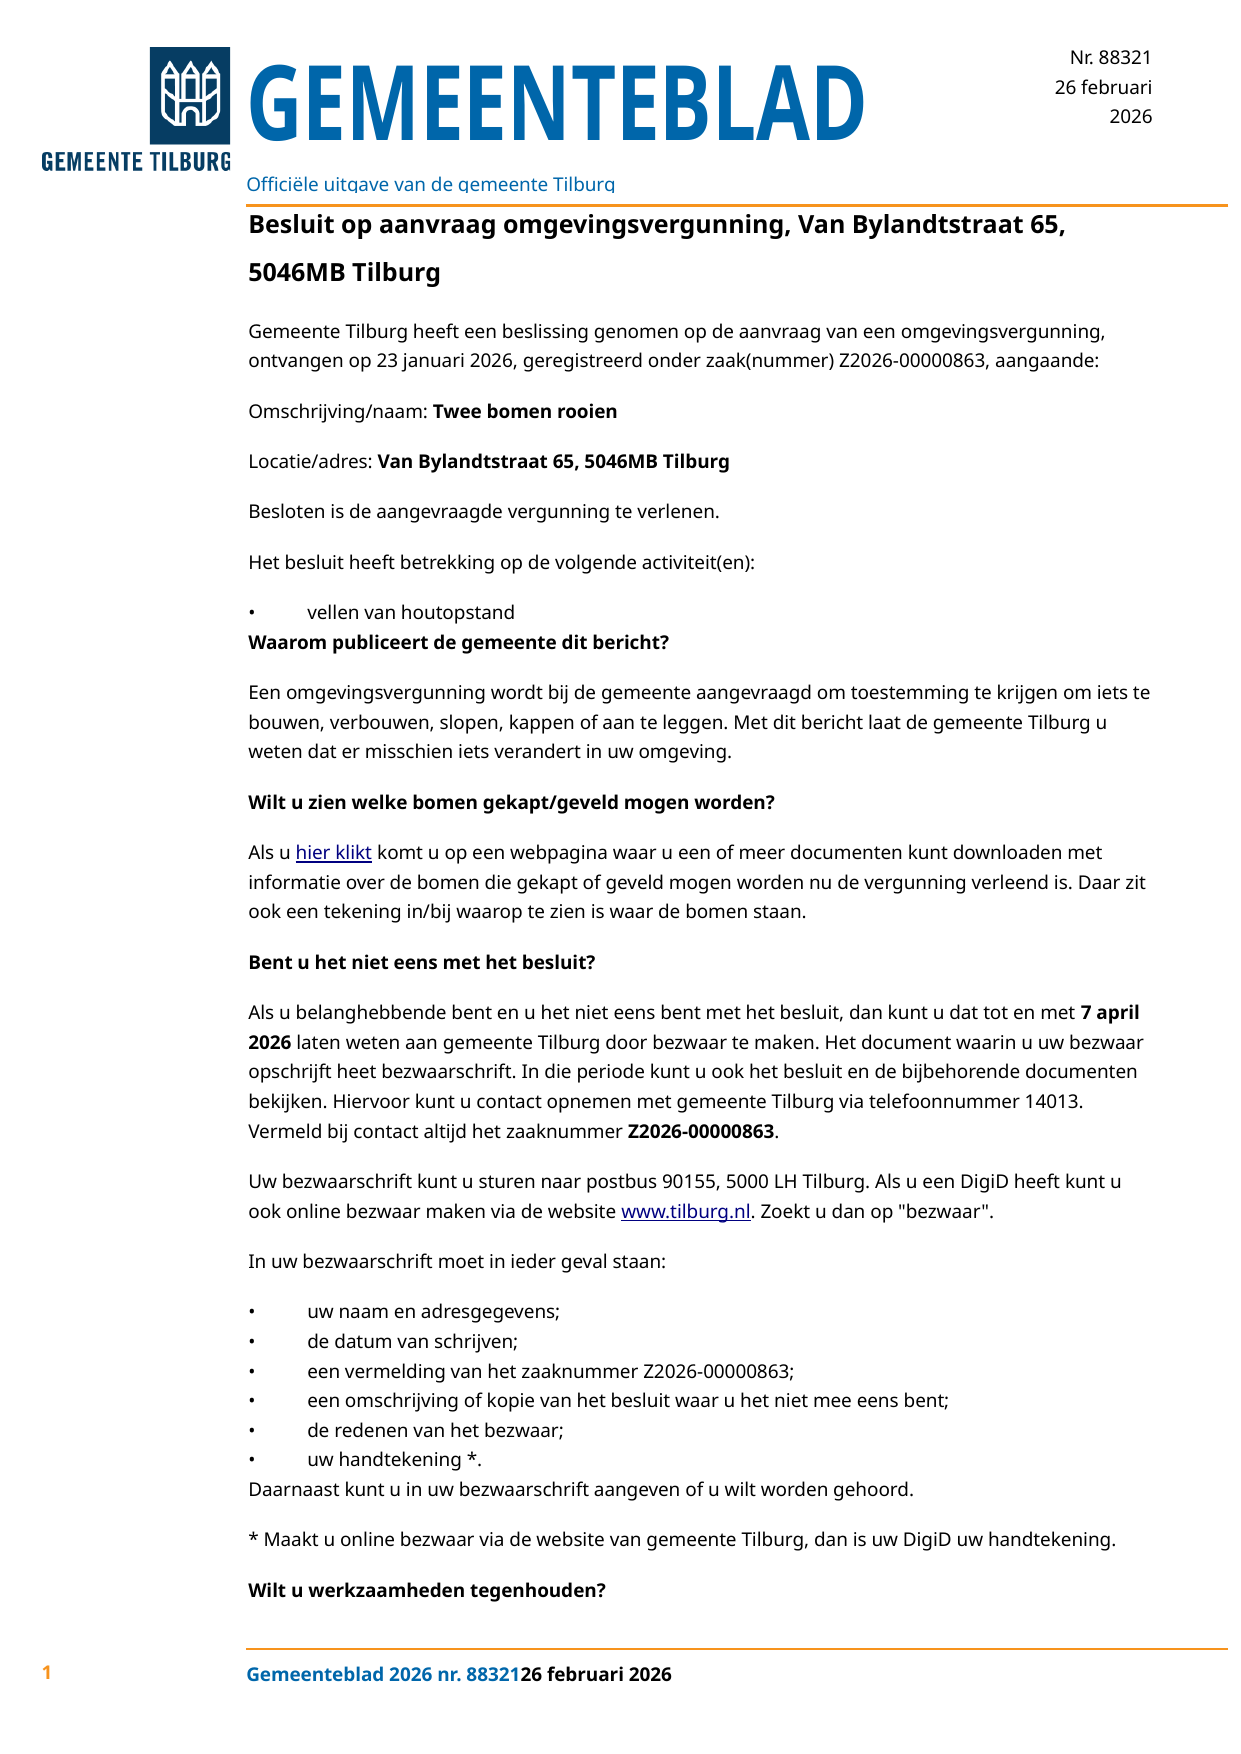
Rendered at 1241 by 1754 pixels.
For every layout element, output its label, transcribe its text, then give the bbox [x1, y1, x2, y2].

text Waarom publiceert de gemeente dit bericht? [248, 629, 1152, 655]
text Omschrijving/naam: Twee bomen rooien [248, 398, 1152, 424]
text Gemeente Tilburg heeft een beslissing genomen op de aanvraag van een omgevingsvergunning, ontvangen op 23 januari 2026, geregistreerd onder zaak(nummer) Z2026-00000863, aangaande: [248, 318, 1152, 373]
list de redenen van het bezwaar; [248, 1417, 1152, 1443]
text Daarnaast kunt u in uw bezwaarschrift aangeven of u wilt worden gehoord. [248, 1476, 1152, 1502]
text Wilt u werkzaamheden tegenhouden? [248, 1577, 1152, 1603]
list een vermelding van het zaaknummer Z2026-00000863; [248, 1358, 1152, 1384]
text Wilt u zien welke bomen gekapt/geveld mogen worden? [248, 789, 1152, 815]
picture [41, 47, 231, 172]
text Het besluit heeft betrekking op de volgende activiteit(en): [248, 549, 1152, 575]
text In uw bezwaarschrift moet in ieder geval staan: [248, 1248, 1152, 1274]
text Locatie/adres: Van Bylandtstraat 65, 5046MB Tilburg [248, 448, 1152, 474]
text Als u belanghebbende bent en u het niet eens bent met het besluit, dan kunt u dat tot en met 7 april 2026 laten weten aan gemeente Tilburg door bezwaar te maken. Het document waarin u uw bezwaar opschrijft heet bezwaarschrift. In die periode kunt u ook het besluit en de bijbehorende documenten bekijken. Hiervoor kunt u contact opnemen met gemeente Tilburg via telefoonnummer 14013. Vermeld bij contact altijd het zaaknummer Z2026-00000863. [248, 999, 1152, 1144]
text * Maakt u online bezwaar via de website van gemeente Tilburg, dan is uw DigiD uw handtekening. [248, 1527, 1152, 1552]
text Een omgevingsvergunning wordt bij de gemeente aangevraagd om toestemming te krijgen om iets te bouwen, verbouwen, slopen, kappen of aan te leggen. Met dit bericht laat de gemeente Tilburg u weten dat er misschien iets verandert in uw omgeving. [248, 679, 1152, 764]
list uw naam en adresgegevens; [248, 1299, 1152, 1324]
list vellen van houtopstand [248, 599, 1152, 625]
list uw handtekening *. [248, 1447, 1152, 1472]
text Besloten is de aangevraagde vergunning te verlenen. [248, 499, 1152, 524]
text Als u hier klikt komt u op een webpagina waar u een of meer documenten kunt downloaden met informatie over de bomen die gekapt of geveld mogen worden nu de vergunning verleend is. Daar zit ook een tekening in/bij waarop te zien is waar de bomen staan. [248, 839, 1152, 924]
text Uw bezwaarschrift kunt u sturen naar postbus 90155, 5000 LH Tilburg. Als u een DigiD heeft kunt u ook online bezwaar maken via de website www.tilburg.nl. Zoekt u dan op "bezwaar". [248, 1168, 1152, 1224]
list de datum van schrijven; [248, 1328, 1152, 1354]
text Bent u het niet eens met het besluit? [248, 949, 1152, 975]
text Besluit op aanvraag omgevingsvergunning, Van Bylandtstraat 65, 5046MB Tilburg [248, 207, 1152, 288]
list een omschrijving of kopie van het besluit waar u het niet mee eens bent; [248, 1387, 1152, 1413]
